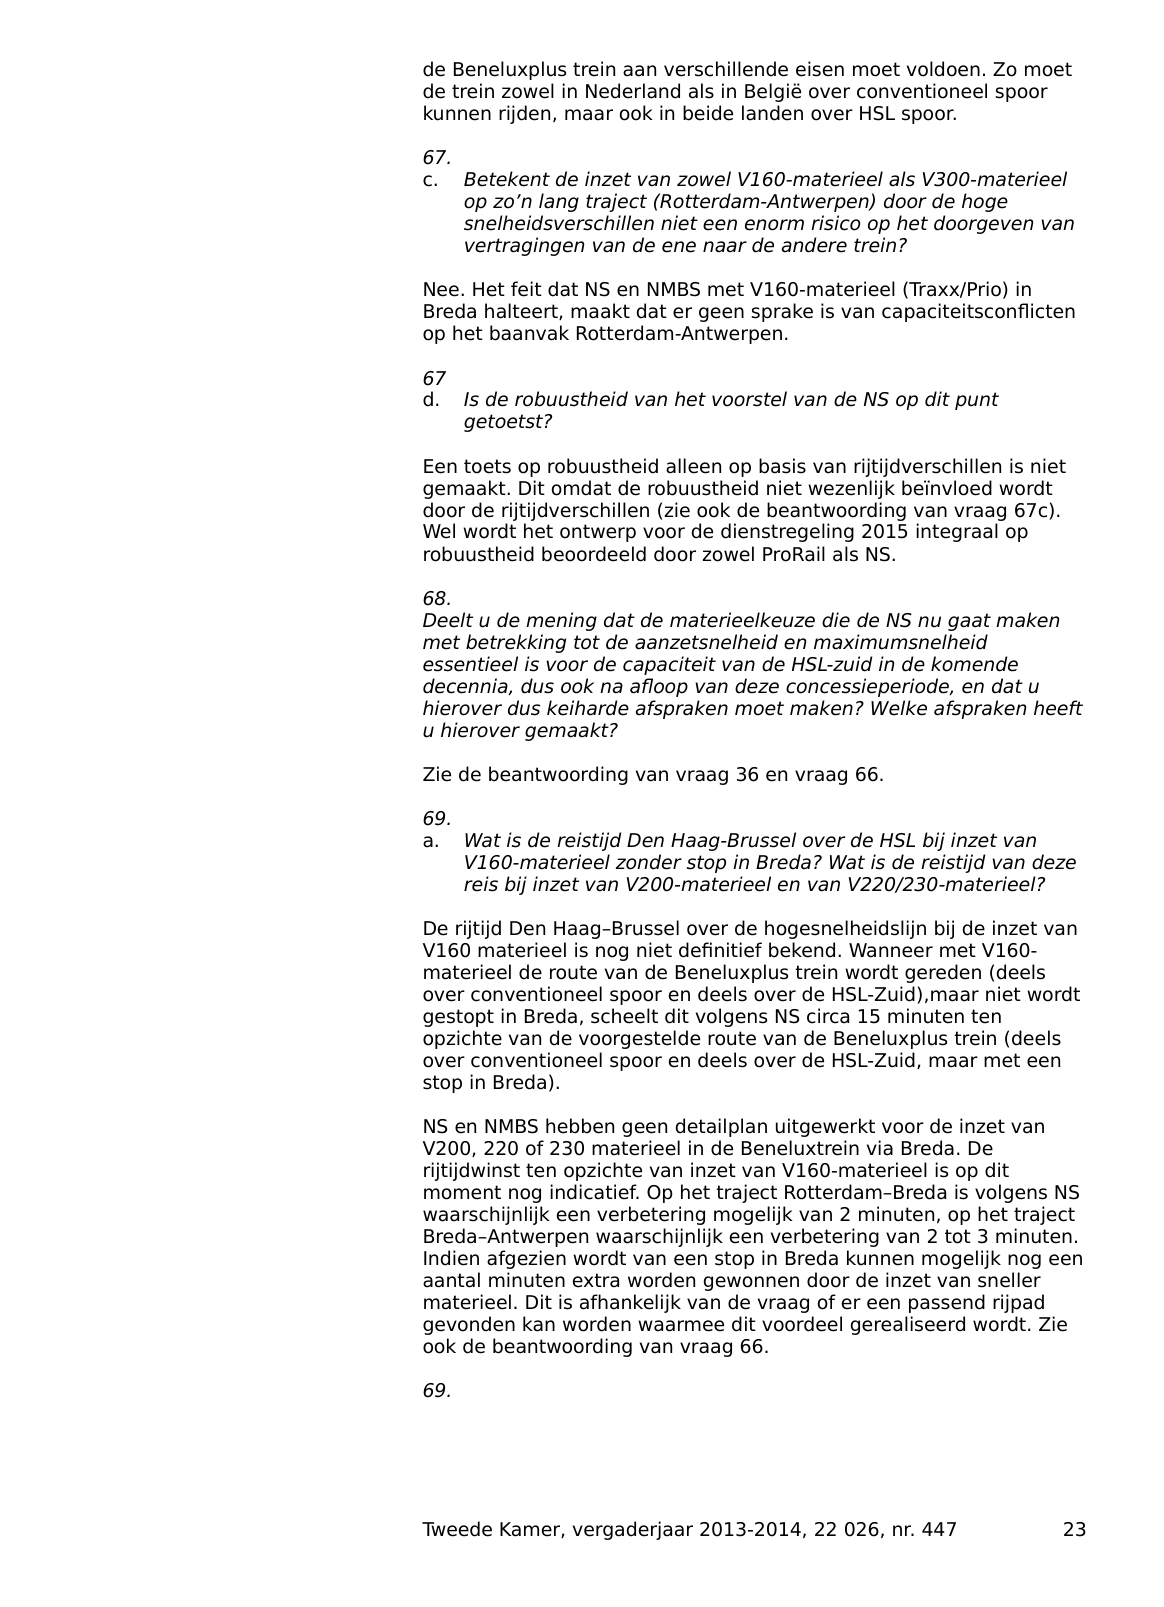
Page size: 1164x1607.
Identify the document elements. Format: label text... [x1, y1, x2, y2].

text Een toets op robuustheid alleen op basis van rijtijdverschillen is niet gemaakt. Dit omdat de robuustheid niet wezenlijk beïnvloed wordt door de rijtijdverschillen (zie ook de beantwoording van vraag 67c). Wel wordt het ontwerp voor de dienstregeling 2015 integraal op robuustheid beoordeeld door zowel ProRail als NS. [422, 456, 1087, 565]
text Zie de beantwoording van vraag 36 en vraag 66. [422, 764, 1087, 786]
text De rijtijd Den Haag–Brussel over de hogesnelheidslijn bij de inzet van V160 materieel is nog niet definitief bekend. Wanneer met V160-materieel de route van de Beneluxplus trein wordt gereden (deels over conventioneel spoor en deels over de HSL-Zuid),maar niet wordt gestopt in Breda, scheelt dit volgens NS circa 15 minuten ten opzichte van de voorgestelde route van de Beneluxplus trein (deels over conventioneel spoor en deels over de HSL-Zuid, maar met een stop in Breda). [422, 918, 1087, 1094]
text 68. [422, 588, 1087, 609]
text Nee. Het feit dat NS en NMBS met V160-materieel (Traxx/Prio) in Breda halteert, maakt dat er geen sprake is van capaciteitsconflicten op het baanvak Rotterdam-Antwerpen. [422, 279, 1087, 345]
text 67 [422, 367, 1087, 389]
text NS en NMBS hebben geen detailplan uitgewerkt voor de inzet van V200, 220 of 230 materieel in de Beneluxtrein via Breda. De rijtijdwinst ten opzichte van inzet van V160-materieel is op dit moment nog indicatief. Op het traject Rotterdam–Breda is volgens NS waarschijnlijk een verbetering mogelijk van 2 minuten, op het traject Breda–Antwerpen waarschijnlijk een verbetering van 2 tot 3 minuten. Indien afgezien wordt van een stop in Breda kunnen mogelijk nog een aantal minuten extra worden gewonnen door de inzet van sneller materieel. Dit is afhankelijk van de vraag of er een passend rijpad gevonden kan worden waarmee dit voordeel gerealiseerd wordt. Zie ook de beantwoording van vraag 66. [422, 1116, 1087, 1358]
text de Beneluxplus trein aan verschillende eisen moet voldoen. Zo moet de trein zowel in Nederland als in België over conventioneel spoor kunnen rijden, maar ook in beide landen over HSL spoor. [422, 59, 1087, 125]
text d. Is de robuustheid van het voorstel van de NS op dit punt getoetst? [422, 389, 1087, 433]
text Deelt u de mening dat de materieelkeuze die de NS nu gaat maken met betrekking tot de aanzetsnelheid en maximumsnelheid essentieel is voor de capaciteit van de HSL-zuid in de komende decennia, dus ook na afloop van deze concessieperiode, en dat u hierover dus keiharde afspraken moet maken? Welke afspraken heeft u hierover gemaakt? [422, 609, 1087, 741]
text 67. [422, 147, 1087, 169]
text c. Betekent de inzet van zowel V160-materieel als V300-materieel op zo’n lang traject (Rotterdam-Antwerpen) door de hoge snelheidsverschillen niet een enorm risico op het doorgeven van vertragingen van de ene naar de andere trein? [422, 169, 1087, 257]
text 69. [422, 808, 1087, 830]
text 69. [422, 1380, 1087, 1402]
text a. Wat is de reistijd Den Haag-Brussel over de HSL bij inzet van V160-materieel zonder stop in Breda? Wat is de reistijd van deze reis bij inzet van V200-materieel en van V220/230-materieel? [422, 830, 1087, 896]
